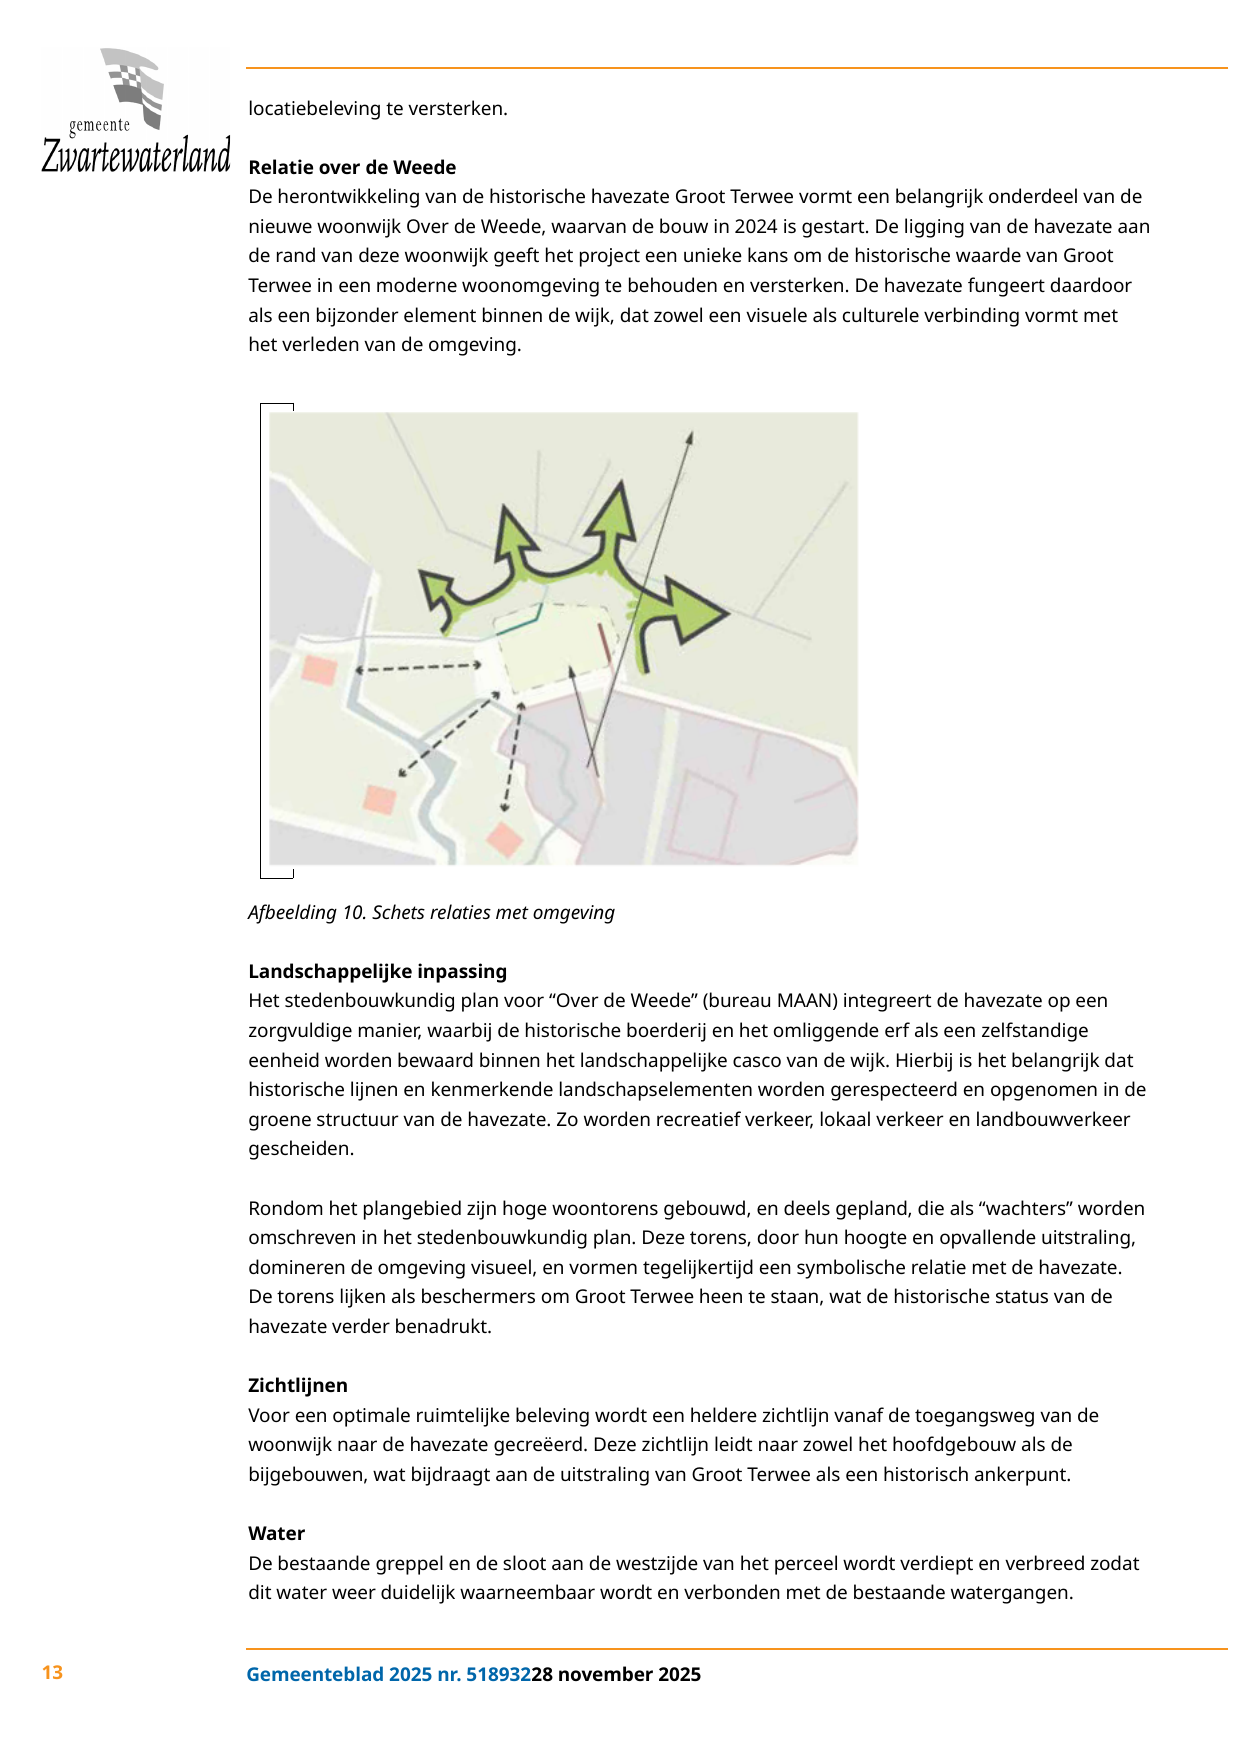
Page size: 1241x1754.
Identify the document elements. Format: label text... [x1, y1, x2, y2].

text Water [248, 1520, 1152, 1546]
text De bestaande greppel en de sloot aan de westzijde van het perceel wordt verdiept en verbreed zodat dit water weer duidelijk waarneembaar wordt en verbonden met de bestaande watergangen. [248, 1550, 1152, 1605]
text Afbeelding 10. Schets relaties met omgeving [248, 899, 1152, 924]
text Relatie over de Weede [248, 154, 1152, 180]
text Rondom het plangebied zijn hoge woontorens gebouwd, en deels gepland, die als “wachters” worden omschreven in het stedenbouwkundig plan. Deze torens, door hun hoogte en opvallende uitstraling, domineren de omgeving visueel, en vormen tegelijkertijd een symbolische relatie met de havezate. De torens lijken als beschermers om Groot Terwee heen te staan, wat de historische status van de havezate verder benadrukt. [248, 1195, 1152, 1339]
picture [268, 411, 860, 869]
picture [41, 47, 231, 172]
text Het stedenbouwkundig plan voor “Over de Weede” (bureau MAAN) integreert de havezate op een zorgvuldige manier, waarbij de historische boerderij en het omliggende erf als een zelfstandige eenheid worden bewaard binnen het landschappelijke casco van de wijk. Hierbij is het belangrijk dat historische lijnen en kenmerkende landschapselementen worden gerespecteerd en opgenomen in de groene structuur van de havezate. Zo worden recreatief verkeer, lokaal verkeer en landbouwverkeer gescheiden. [248, 988, 1152, 1161]
text locatiebeleving te versterken. [248, 95, 1152, 121]
text Landschappelijke inpassing [248, 958, 1152, 984]
text De herontwikkeling van de historische havezate Groot Terwee vormt een belangrijk onderdeel van de nieuwe woonwijk Over de Weede, waarvan de bouw in 2024 is gestart. De ligging van de havezate aan de rand van deze woonwijk geeft het project een unieke kans om de historische waarde van Groot Terwee in een moderne woonomgeving te behouden en versterken. De havezate fungeert daardoor als een bijzonder element binnen de wijk, dat zowel een visuele als culturele verbinding vormt met het verleden van de omgeving. [248, 183, 1152, 357]
text Voor een optimale ruimtelijke beleving wordt een heldere zichtlijn vanaf de toegangsweg van de woonwijk naar de havezate gecreëerd. Deze zichtlijn leidt naar zowel het hoofdgebouw als de bijgebouwen, wat bijdraagt aan de uitstraling van Groot Terwee als een historisch ankerpunt. [248, 1402, 1152, 1487]
text Zichtlijnen [248, 1372, 1152, 1398]
